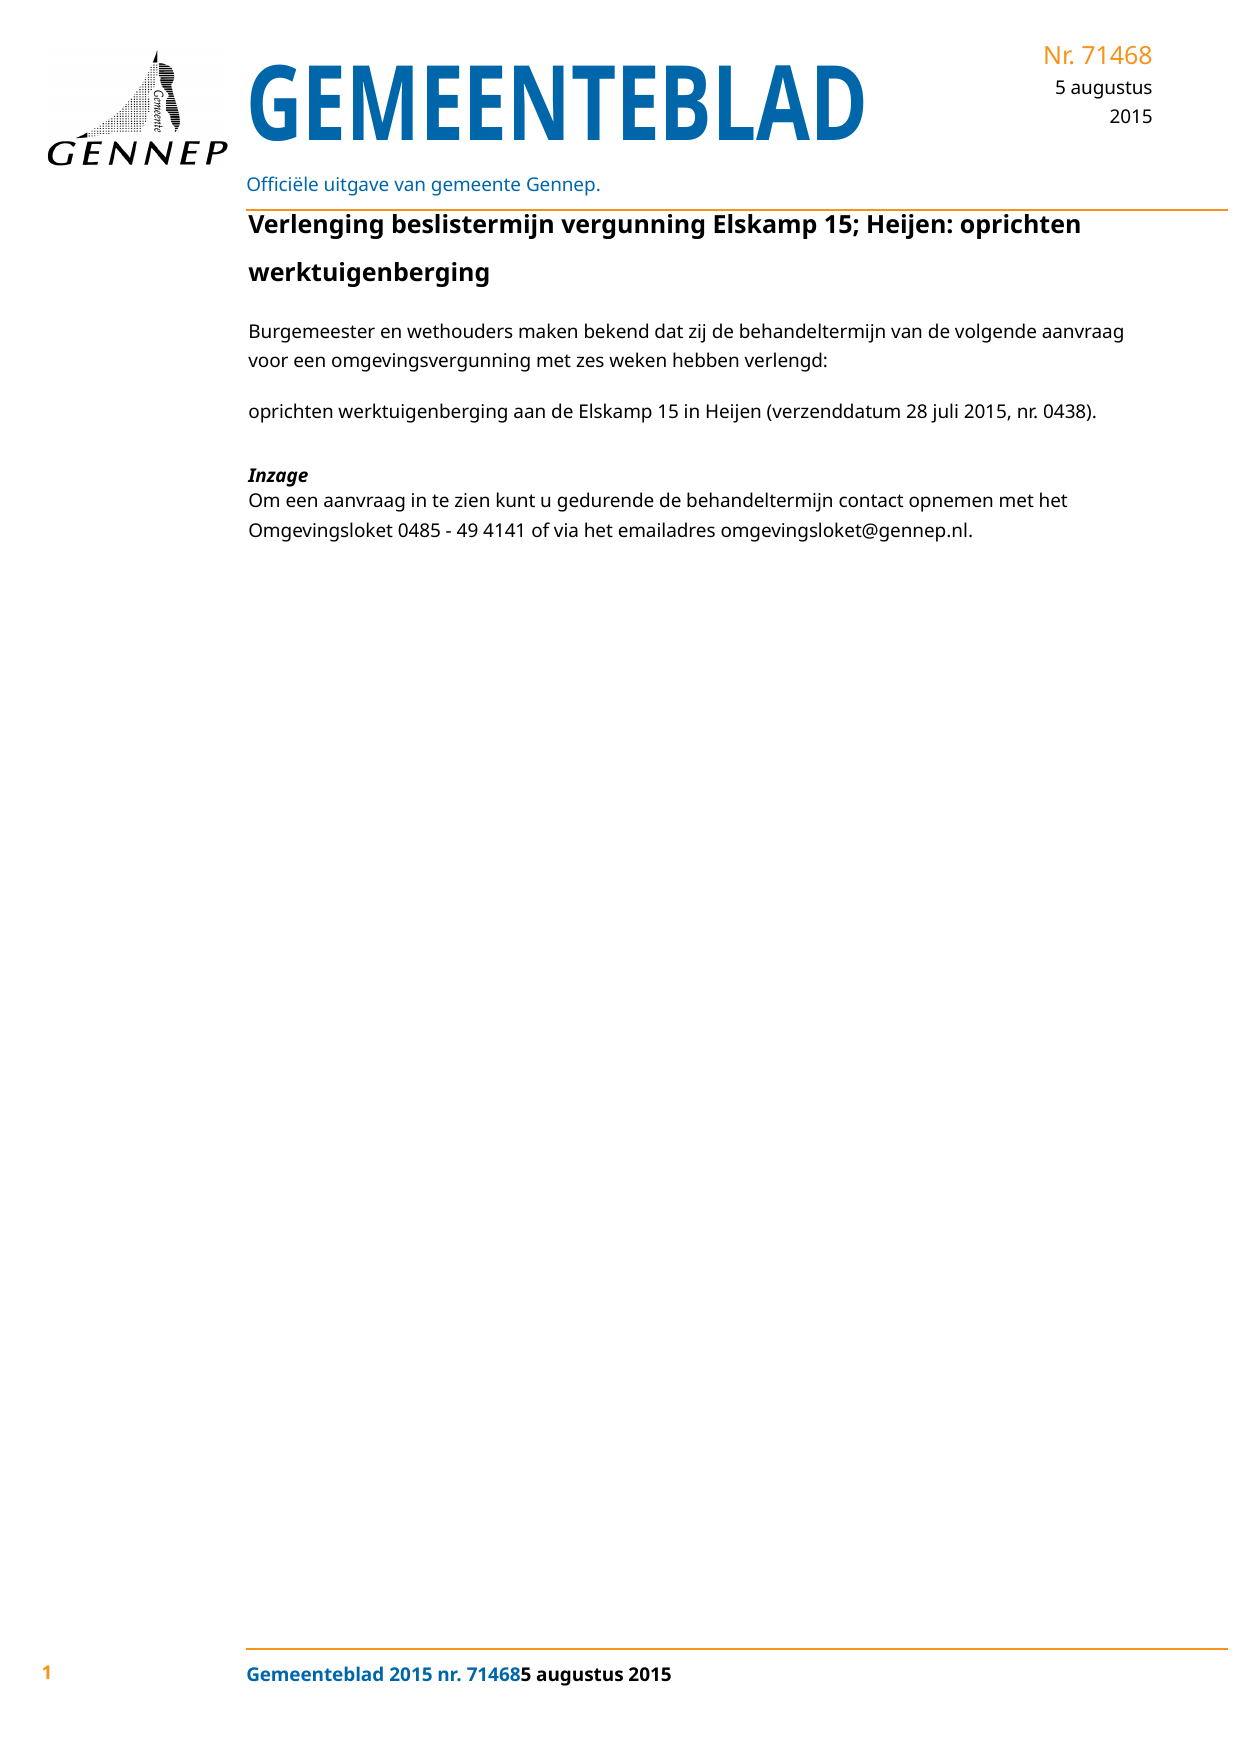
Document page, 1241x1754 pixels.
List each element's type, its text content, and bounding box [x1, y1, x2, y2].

text Burgemeester en wethouders maken bekend dat zij de behandeltermijn van de volgende aanvraag voor een omgevingsvergunning met zes weken hebben verlengd: [248, 318, 1152, 373]
text oprichten werktuigenberging aan de Elskamp 15 in Heijen (verzenddatum 28 juli 2015, nr. 0438). [248, 398, 1152, 424]
text Om een aanvraag in te zien kunt u gedurende de behandeltermijn contact opnemen met het Omgevingsloket 0485 - 49 4141 of via het emailadres omgevingsloket@gennep.nl. [248, 488, 1152, 543]
picture [41, 47, 231, 172]
text Inzage [248, 462, 1152, 488]
text Verlenging beslistermijn vergunning Elskamp 15; Heijen: oprichten werktuigenberging [248, 211, 1152, 288]
